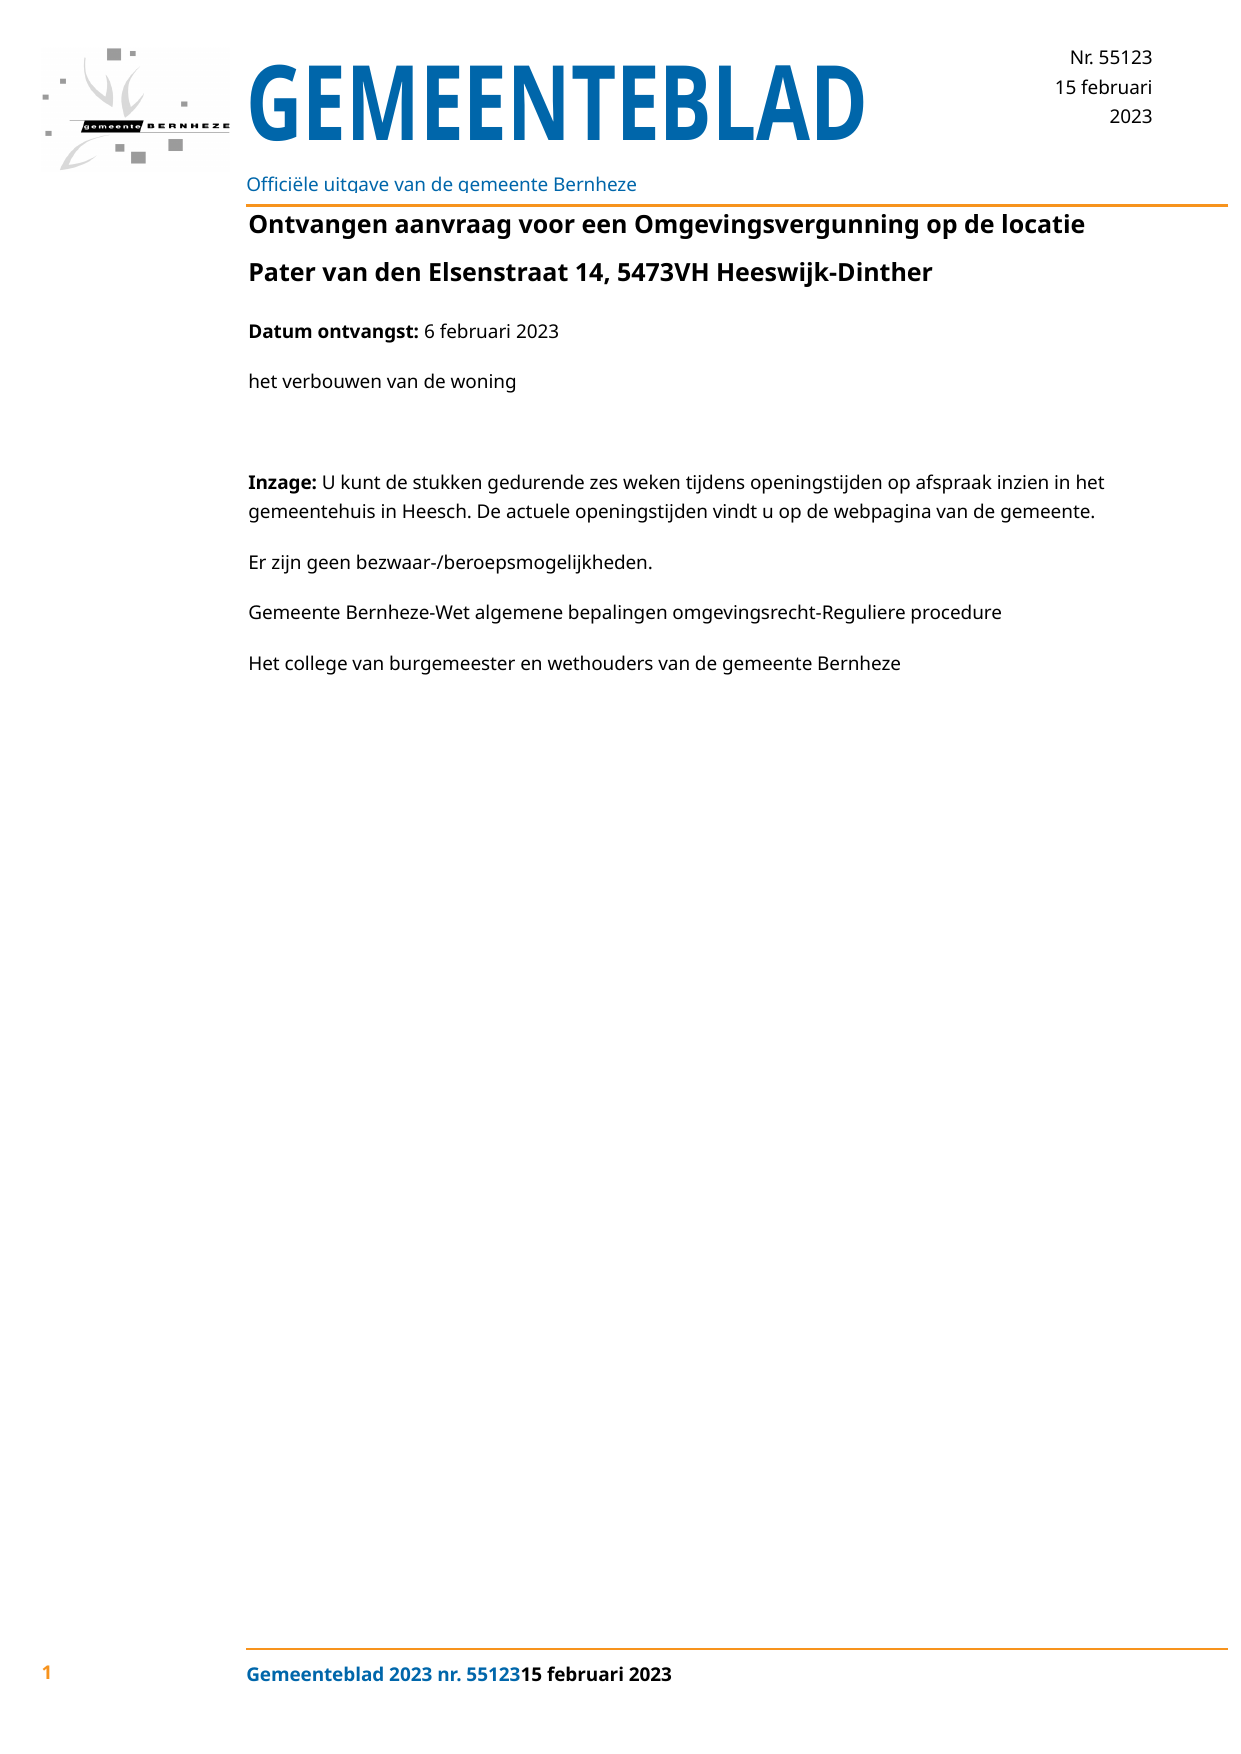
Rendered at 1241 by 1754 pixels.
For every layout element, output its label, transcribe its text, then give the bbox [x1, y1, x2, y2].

text het verbouwen van de woning [248, 368, 1152, 394]
text Er zijn geen bezwaar-/beroepsmogelijkheden. [248, 549, 1152, 575]
text Gemeente Bernheze-Wet algemene bepalingen omgevingsrecht-Reguliere procedure [248, 599, 1152, 625]
text Ontvangen aanvraag voor een Omgevingsvergunning op de locatie Pater van den Elsenstraat 14, 5473VH Heeswijk-Dinther [248, 207, 1152, 288]
text Het college van burgemeester en wethouders van de gemeente Bernheze [248, 650, 1152, 676]
picture [41, 47, 231, 172]
text Inzage: U kunt de stukken gedurende zes weken tijdens openingstijden op afspraak inzien in het gemeentehuis in Heesch. De actuele openingstijden vindt u op de webpagina van de gemeente. [248, 469, 1152, 524]
text Datum ontvangst: 6 februari 2023 [248, 318, 1152, 344]
